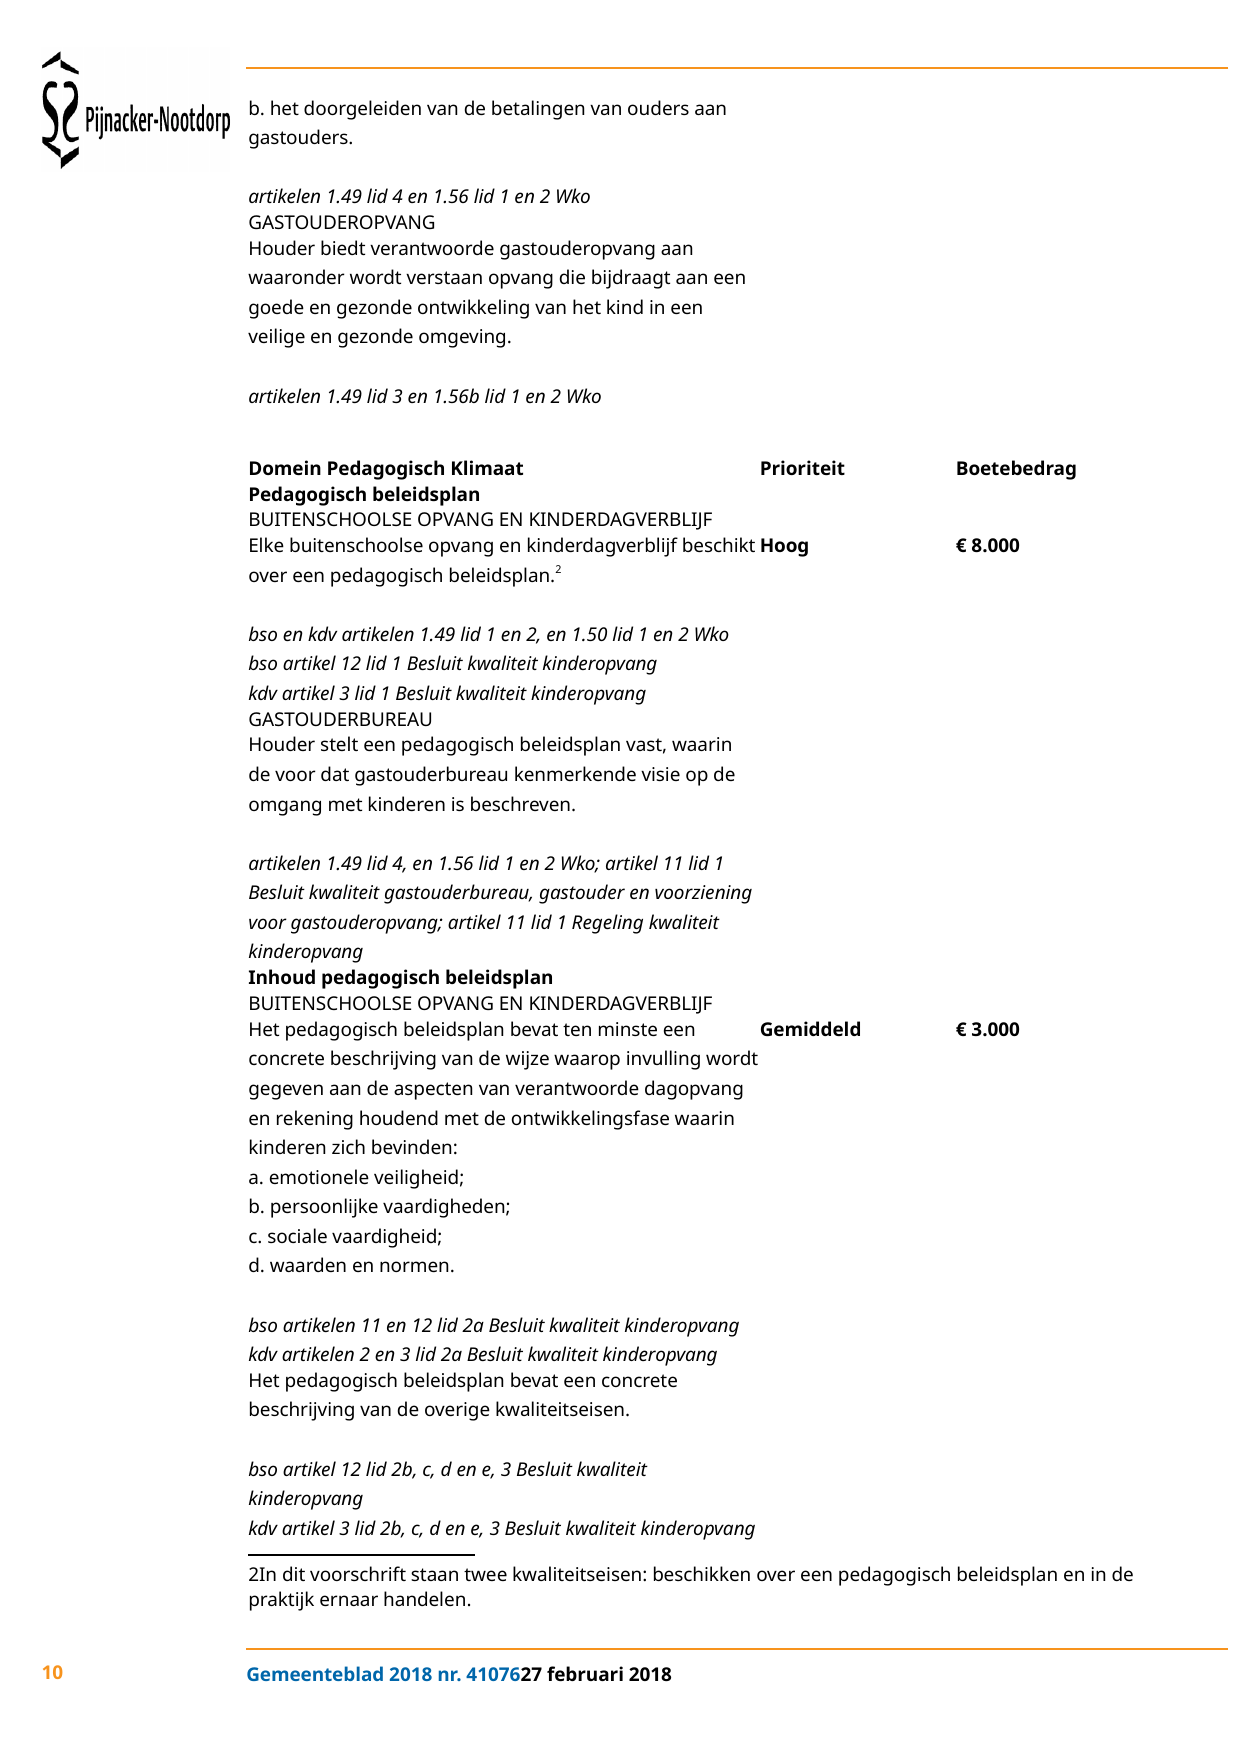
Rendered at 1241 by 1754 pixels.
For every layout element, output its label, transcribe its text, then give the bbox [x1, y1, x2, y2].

table_cell [956, 95, 1152, 409]
table_cell Gemiddeld [760, 1016, 956, 1541]
table_cell BUITENSCHOOLSE OPVANG EN KINDERDAGVERBLIJF [248, 507, 1152, 532]
table_cell Hoog [760, 532, 956, 964]
table_cell Het pedagogisch beleidsplan bevat ten minste een concrete beschrijving van de wijze waarop invulling wordt gegeven aan de aspecten van verantwoorde dagopvang en rekening houdend met de ontwikkelingsfase waarin kinderen zich bevinden: a. emotionele veiligheid; b. persoonlijke vaardigheden; c. sociale vaardigheid; d. waarden en normen. bso artikelen 11 en 12 lid 2a Besluit kwaliteit kinderopvang kdv artikelen 2 en 3 lid 2a Besluit kwaliteit kinderopvang [248, 1016, 759, 1367]
table_cell GASTOUDEROPVANG [248, 209, 759, 235]
table_cell BUITENSCHOOLSE OPVANG EN KINDERDAGVERBLIJF [248, 990, 1152, 1016]
table_cell Houder biedt verantwoorde gastouderopvang aan waaronder wordt verstaan opvang die bijdraagt aan een goede en gezonde ontwikkeling van het kind in een veilige en gezonde omgeving. artikelen 1.49 lid 3 en 1.56b lid 1 en 2 Wko [248, 235, 759, 409]
table_cell € 8.000 [956, 532, 1152, 964]
table_cell Elke buitenschoolse opvang en kinderdagverblijf beschikt over een pedagogisch beleidsplan. bso en kdv artikelen 1.49 lid 1 en 2, en 1.50 lid 1 en 2 Wko bso artikel 12 lid 1 Besluit kwaliteit kinderopvang kdv artikel 3 lid 1 Besluit kwaliteit kinderopvang [248, 532, 759, 706]
table_cell Houder stelt een pedagogisch beleidsplan vast, waarin de voor dat gastouderbureau kenmerkende visie op de omgang met kinderen is beschreven. artikelen 1.49 lid 4, en 1.56 lid 1 en 2 Wko; artikel 11 lid 1 Besluit kwaliteit gastouderbureau, gastouder en voorziening voor gastouderopvang; artikel 11 lid 1 Regeling kwaliteit kinderopvang [248, 732, 759, 964]
picture [41, 47, 231, 172]
table_cell Het pedagogisch beleidsplan bevat een concrete beschrijving van de overige kwaliteitseisen. bso artikel 12 lid 2b, c, d en e, 3 Besluit kwaliteit kinderopvang kdv artikel 3 lid 2b, c, d en e, 3 Besluit kwaliteit kinderopvang [248, 1367, 759, 1541]
table_cell b. het doorgeleiden van de betalingen van ouders aan gastouders. artikelen 1.49 lid 4 en 1.56 lid 1 en 2 Wko [248, 95, 759, 209]
table_cell [760, 95, 956, 409]
table_header Prioriteit [760, 442, 956, 481]
table_cell Pedagogisch beleidsplan [248, 481, 1152, 507]
table_cell GASTOUDERBUREAU [248, 706, 759, 732]
table_cell Inhoud pedagogisch beleidsplan [248, 965, 1152, 990]
table_cell € 3.000 [956, 1016, 1152, 1541]
table_header Boetebedrag [956, 442, 1152, 481]
table_header Domein Pedagogisch Klimaat [248, 442, 759, 481]
